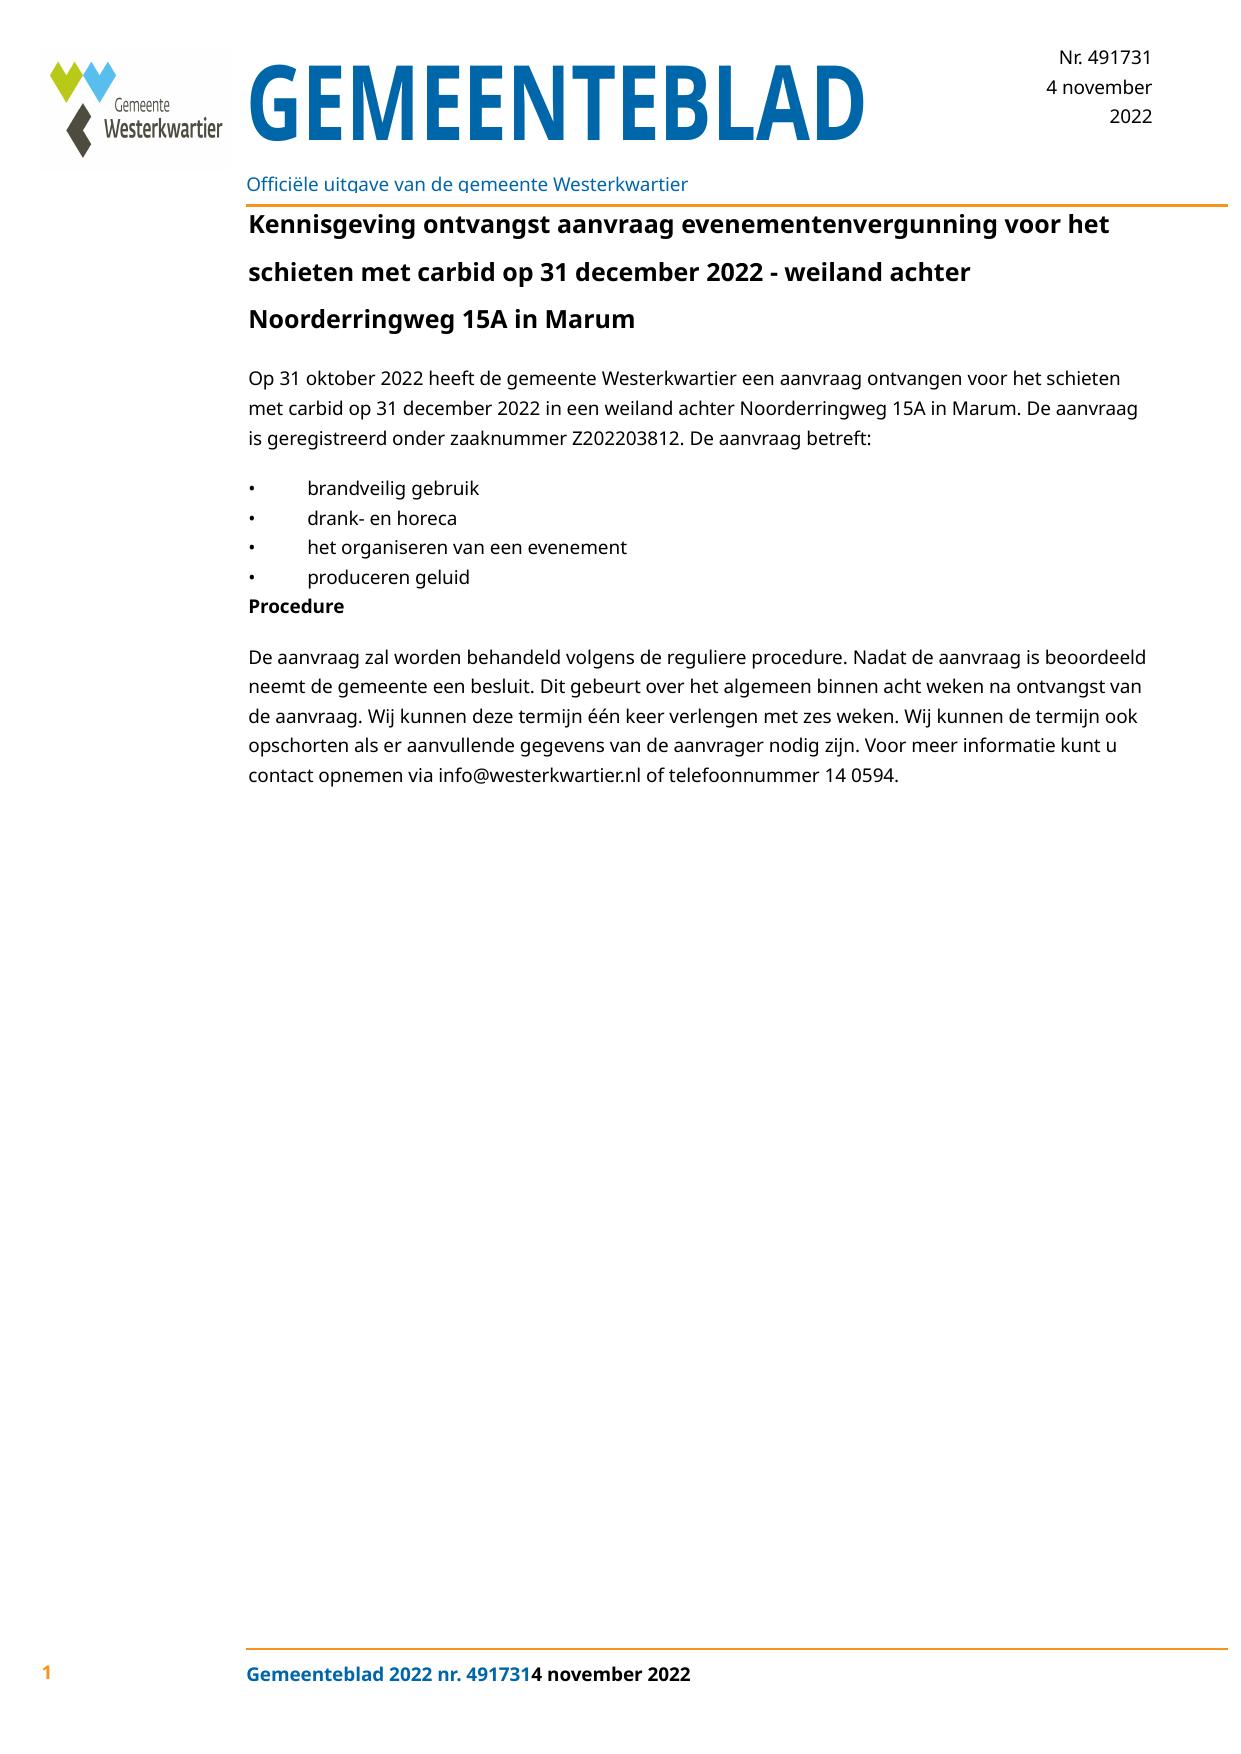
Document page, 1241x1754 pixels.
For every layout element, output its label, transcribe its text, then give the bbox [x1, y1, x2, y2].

list het organiseren van een evenement [248, 534, 1152, 560]
list produceren geluid [248, 564, 1152, 589]
text Op 31 oktober 2022 heeft de gemeente Westerkwartier een aanvraag ontvangen voor het schieten met carbid op 31 december 2022 in een weiland achter Noorderringweg 15A in Marum. De aanvraag is geregistreerd onder zaaknummer Z202203812. De aanvraag betreft: [248, 366, 1152, 450]
list drank- en horeca [248, 505, 1152, 530]
list brandveilig gebruik [248, 475, 1152, 501]
text Kennisgeving ontvangst aanvraag evenementenvergunning voor het schieten met carbid op 31 december 2022 - weiland achter Noorderringweg 15A in Marum [248, 207, 1152, 336]
text De aanvraag zal worden behandeld volgens de reguliere procedure. Nadat de aanvraag is beoordeeld neemt de gemeente een besluit. Dit gebeurt over het algemeen binnen acht weken na ontvangst van de aanvraag. Wij kunnen deze termijn één keer verlengen met zes weken. Wij kunnen de termijn ook opschorten als er aanvullende gegevens van de aanvrager nodig zijn. Voor meer informatie kunt u contact opnemen via info@westerkwartier.nl of telefoonnummer 14 0594. [248, 644, 1152, 788]
picture [41, 47, 231, 172]
text Procedure [248, 593, 1152, 619]
